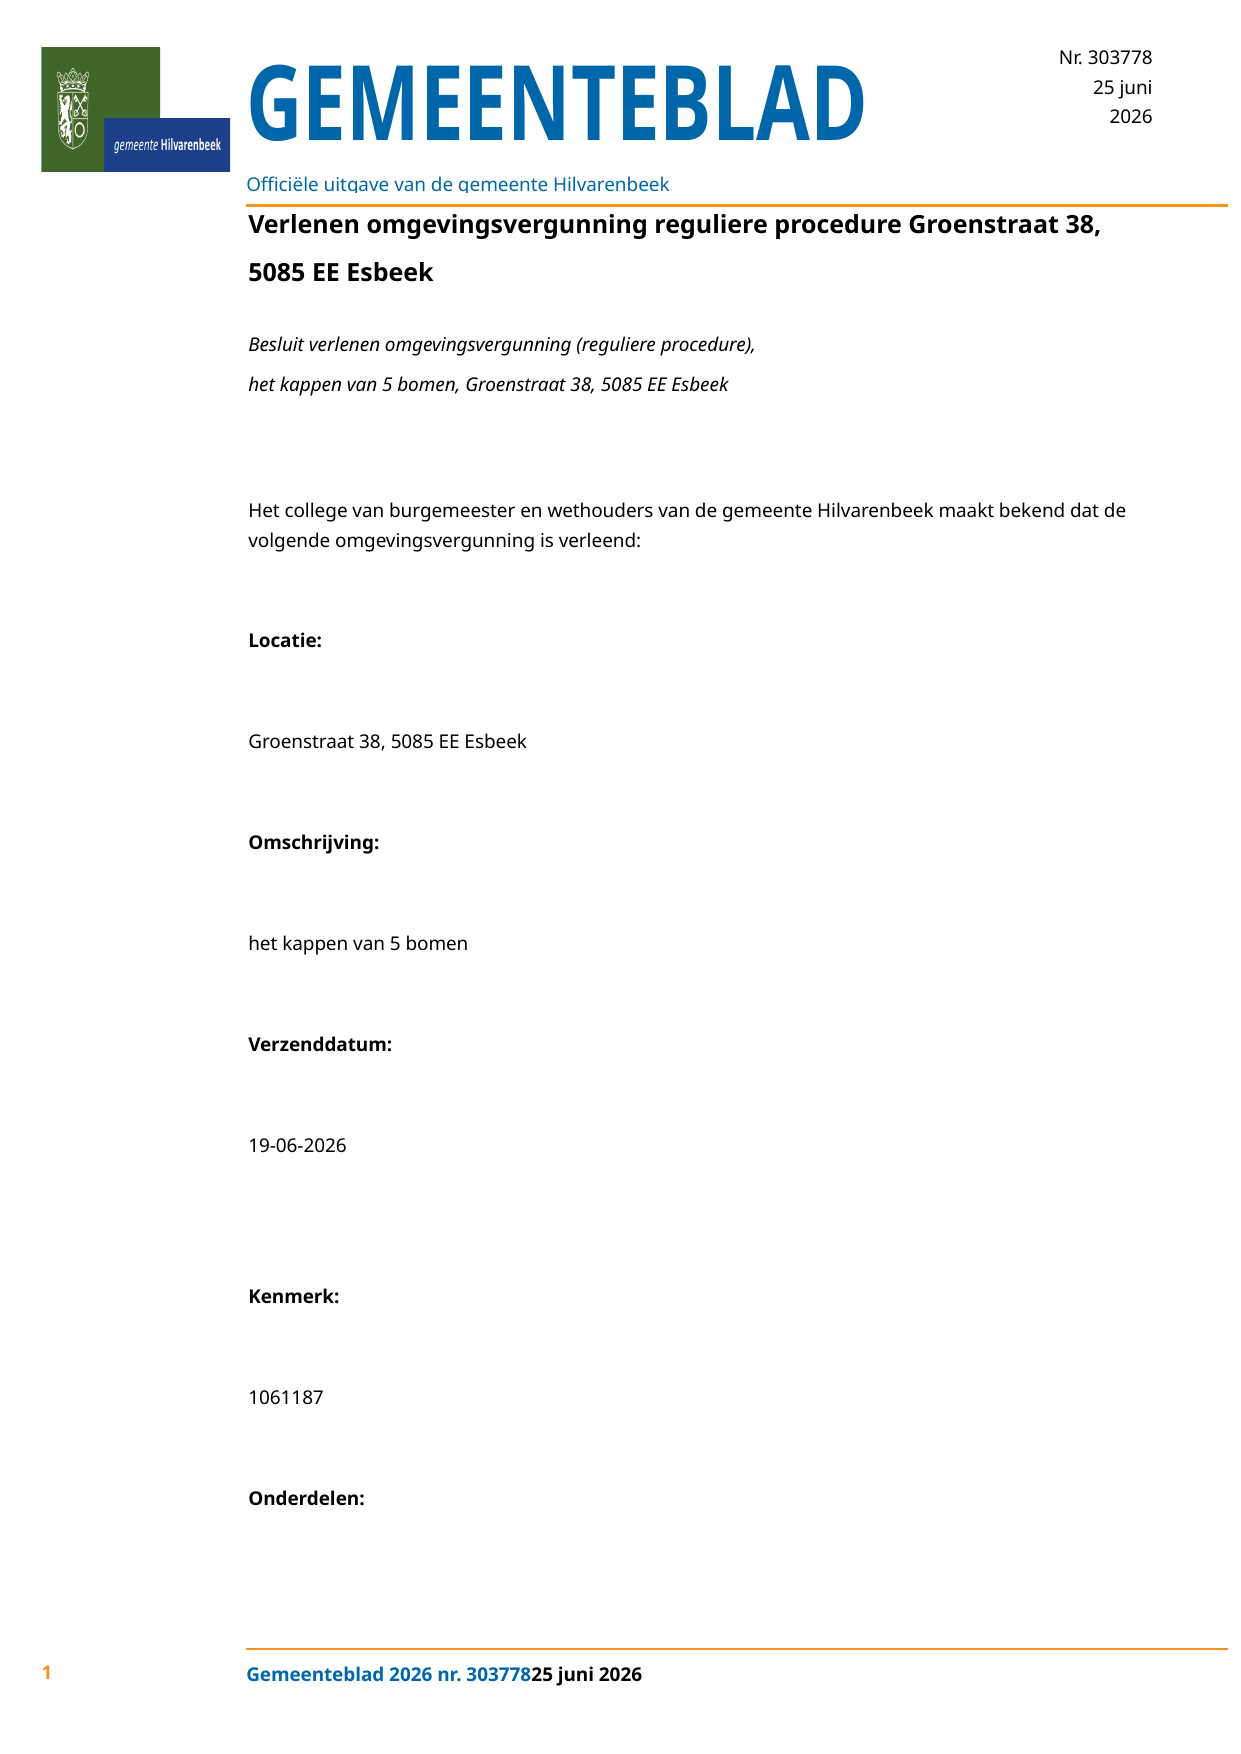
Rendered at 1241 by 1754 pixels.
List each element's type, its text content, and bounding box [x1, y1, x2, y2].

text Besluit verlenen omgevingsvergunning (reguliere procedure), [248, 331, 1152, 357]
text Verzenddatum: [248, 1031, 1152, 1057]
text Omschrijving: [248, 829, 1152, 855]
text Kenmerk: [248, 1283, 1152, 1309]
text het kappen van 5 bomen, Groenstraat 38, 5085 EE Esbeek [248, 371, 1152, 396]
text 1061187 [248, 1384, 1152, 1410]
text 19-06-2026 [248, 1132, 1152, 1158]
text Onderdelen: [248, 1485, 1152, 1511]
text Groenstraat 38, 5085 EE Esbeek [248, 728, 1152, 754]
text Het college van burgemeester en wethouders van de gemeente Hilvarenbeek maakt bekend dat de volgende omgevingsvergunning is verleend: [248, 497, 1152, 553]
text Locatie: [248, 628, 1152, 653]
text het kappen van 5 bomen [248, 930, 1152, 956]
picture [41, 47, 231, 172]
text Verlenen omgevingsvergunning reguliere procedure Groenstraat 38, 5085 EE Esbeek [248, 207, 1152, 288]
